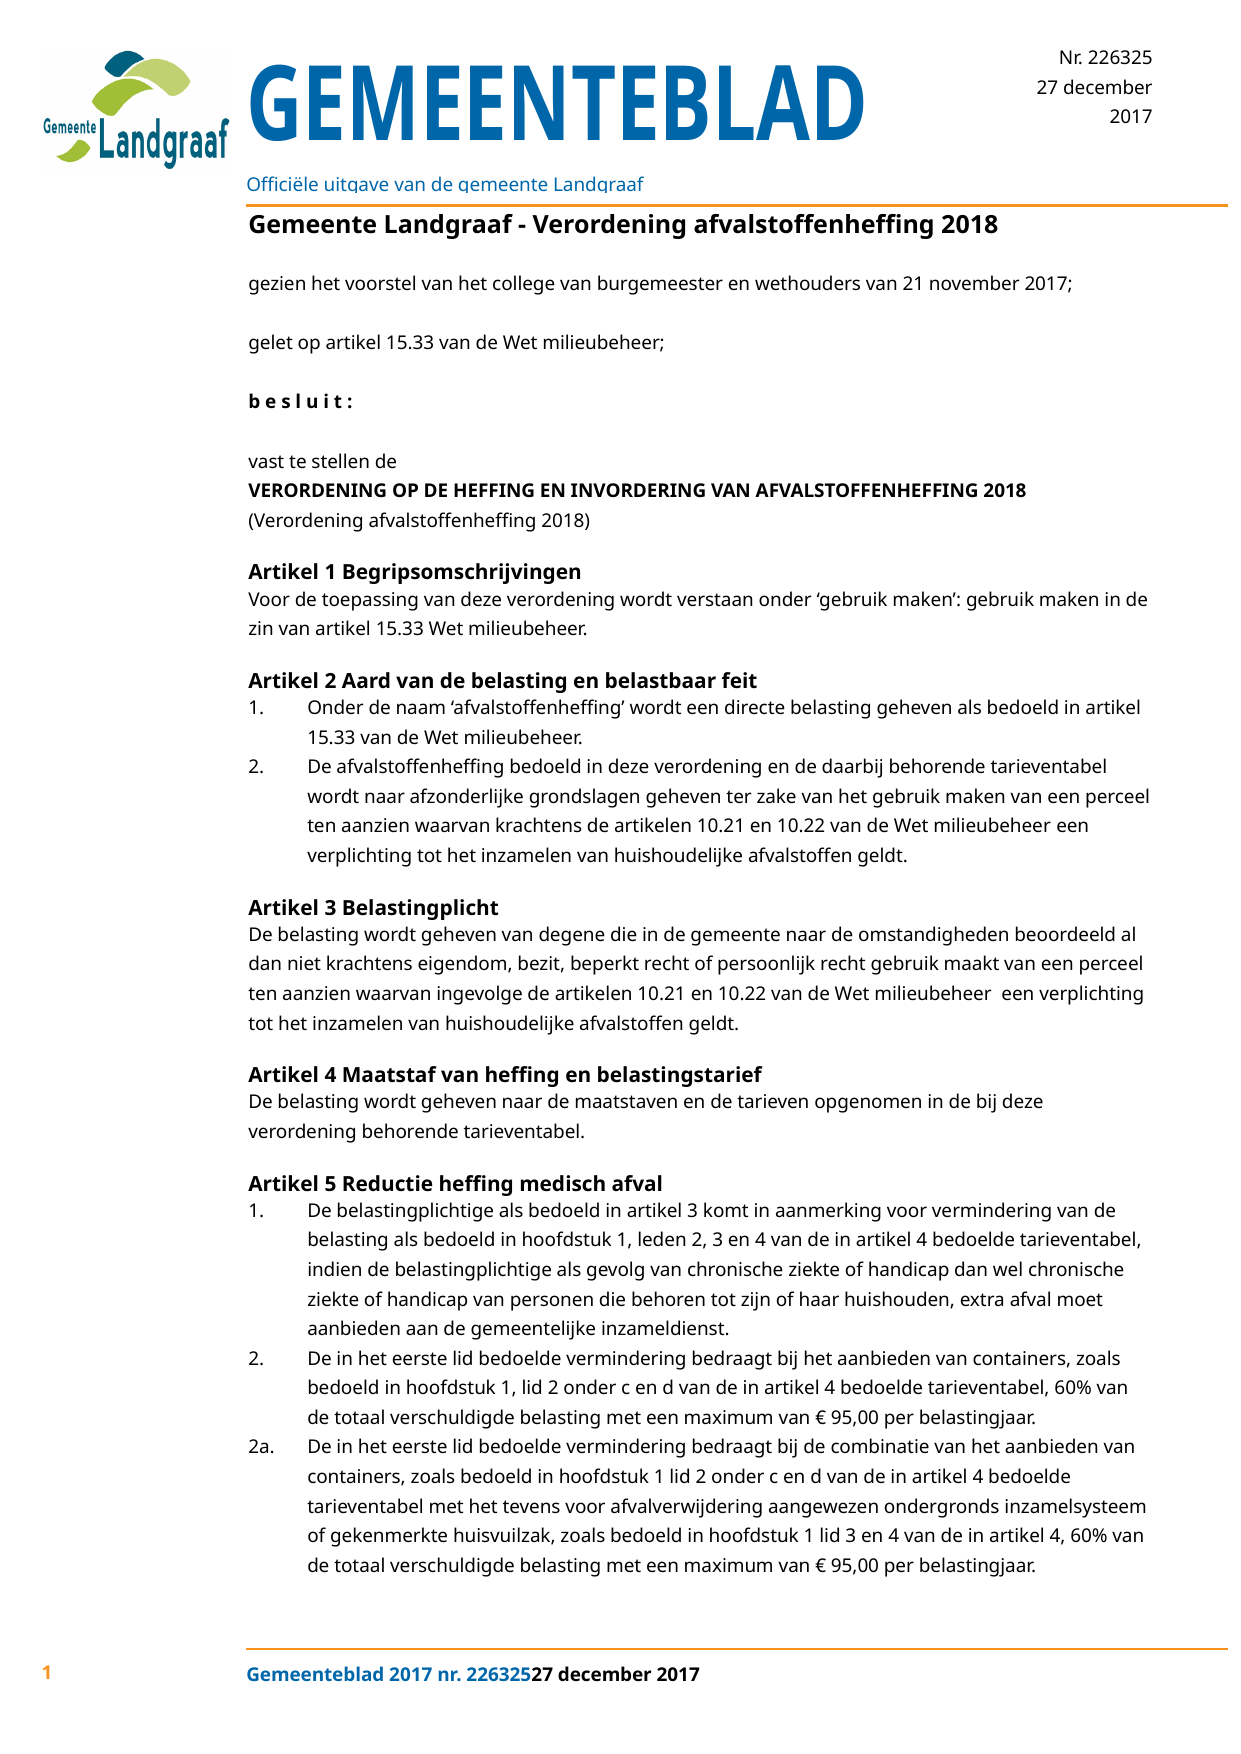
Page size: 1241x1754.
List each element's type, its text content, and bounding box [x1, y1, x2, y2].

picture [41, 47, 231, 172]
text Artikel 2 Aard van de belasting en belastbaar feit [248, 666, 1152, 694]
text Artikel 1 Begripsomschrijvingen [248, 557, 1152, 586]
text b e s l u i t : [248, 389, 1152, 414]
text De belasting wordt geheven naar de maatstaven en de tarieven opgenomen in de bij deze verordening behorende tarieventabel. [248, 1089, 1152, 1144]
text VERORDENING OP DE HEFFING EN INVORDERING VAN AFVALSTOFFENHEFFING 2018 [248, 477, 1152, 503]
list Onder de naam ‘afvalstoffenheffing’ wordt een directe belasting geheven als bedoeld in artikel 15.33 van de Wet milieubeheer. [248, 694, 1152, 749]
list De in het eerste lid bedoelde vermindering bedraagt bij de combinatie van het aanbieden van containers, zoals bedoeld in hoofdstuk 1 lid 2 onder c en d van de in artikel 4 bedoelde tarieventabel met het tevens voor afvalverwijdering aangewezen ondergronds inzamelsysteem of gekenmerkte huisvuilzak, zoals bedoeld in hoofdstuk 1 lid 3 en 4 van de in artikel 4, 60% van de totaal verschuldigde belasting met een maximum van € 95,00 per belastingjaar. [248, 1434, 1152, 1578]
list De in het eerste lid bedoelde vermindering bedraagt bij het aanbieden van containers, zoals bedoeld in hoofdstuk 1, lid 2 onder c en d van de in artikel 4 bedoelde tarieventabel, 60% van de totaal verschuldigde belasting met een maximum van € 95,00 per belastingjaar. [248, 1345, 1152, 1430]
text De belasting wordt geheven van degene die in de gemeente naar de omstandigheden beoordeeld al dan niet krachtens eigendom, bezit, beperkt recht of persoonlijk recht gebruik maakt van een perceel ten aanzien waarvan ingevolge de artikelen 10.21 en 10.22 van de Wet milieubeheer een verplichting tot het inzamelen van huishoudelijke afvalstoffen geldt. [248, 921, 1152, 1036]
text gelet op artikel 15.33 van de Wet milieubeheer; [248, 329, 1152, 355]
text Artikel 5 Reductie heffing medisch afval [248, 1169, 1152, 1197]
text gezien het voorstel van het college van burgemeester en wethouders van 21 november 2017; [248, 270, 1152, 296]
text Gemeente Landgraaf - Verordening afvalstoffenheffing 2018 [248, 207, 1152, 241]
text Artikel 3 Belastingplicht [248, 893, 1152, 921]
list De belastingplichtige als bedoeld in artikel 3 komt in aanmerking voor vermindering van de belasting als bedoeld in hoofdstuk 1, leden 2, 3 en 4 van de in artikel 4 bedoelde tarieventabel, indien de belastingplichtige als gevolg van chronische ziekte of handicap dan wel chronische ziekte of handicap van personen die behoren tot zijn of haar huishouden, extra afval moet aanbieden aan de gemeentelijke inzameldienst. [248, 1197, 1152, 1341]
text (Verordening afvalstoffenheffing 2018) [248, 507, 1152, 533]
text Voor de toepassing van deze verordening wordt verstaan onder ‘gebruik maken’: gebruik maken in de zin van artikel 15.33 Wet milieubeheer. [248, 586, 1152, 641]
text vast te stellen de [248, 448, 1152, 473]
text Artikel 4 Maatstaf van heffing en belastingstarief [248, 1060, 1152, 1089]
list De afvalstoffenheffing bedoeld in deze verordening en de daarbij behorende tarieventabel wordt naar afzonderlijke grondslagen geheven ter zake van het gebruik maken van een perceel ten aanzien waarvan krachtens de artikelen 10.21 en 10.22 van de Wet milieubeheer een verplichting tot het inzamelen van huishoudelijke afvalstoffen geldt. [248, 753, 1152, 868]
